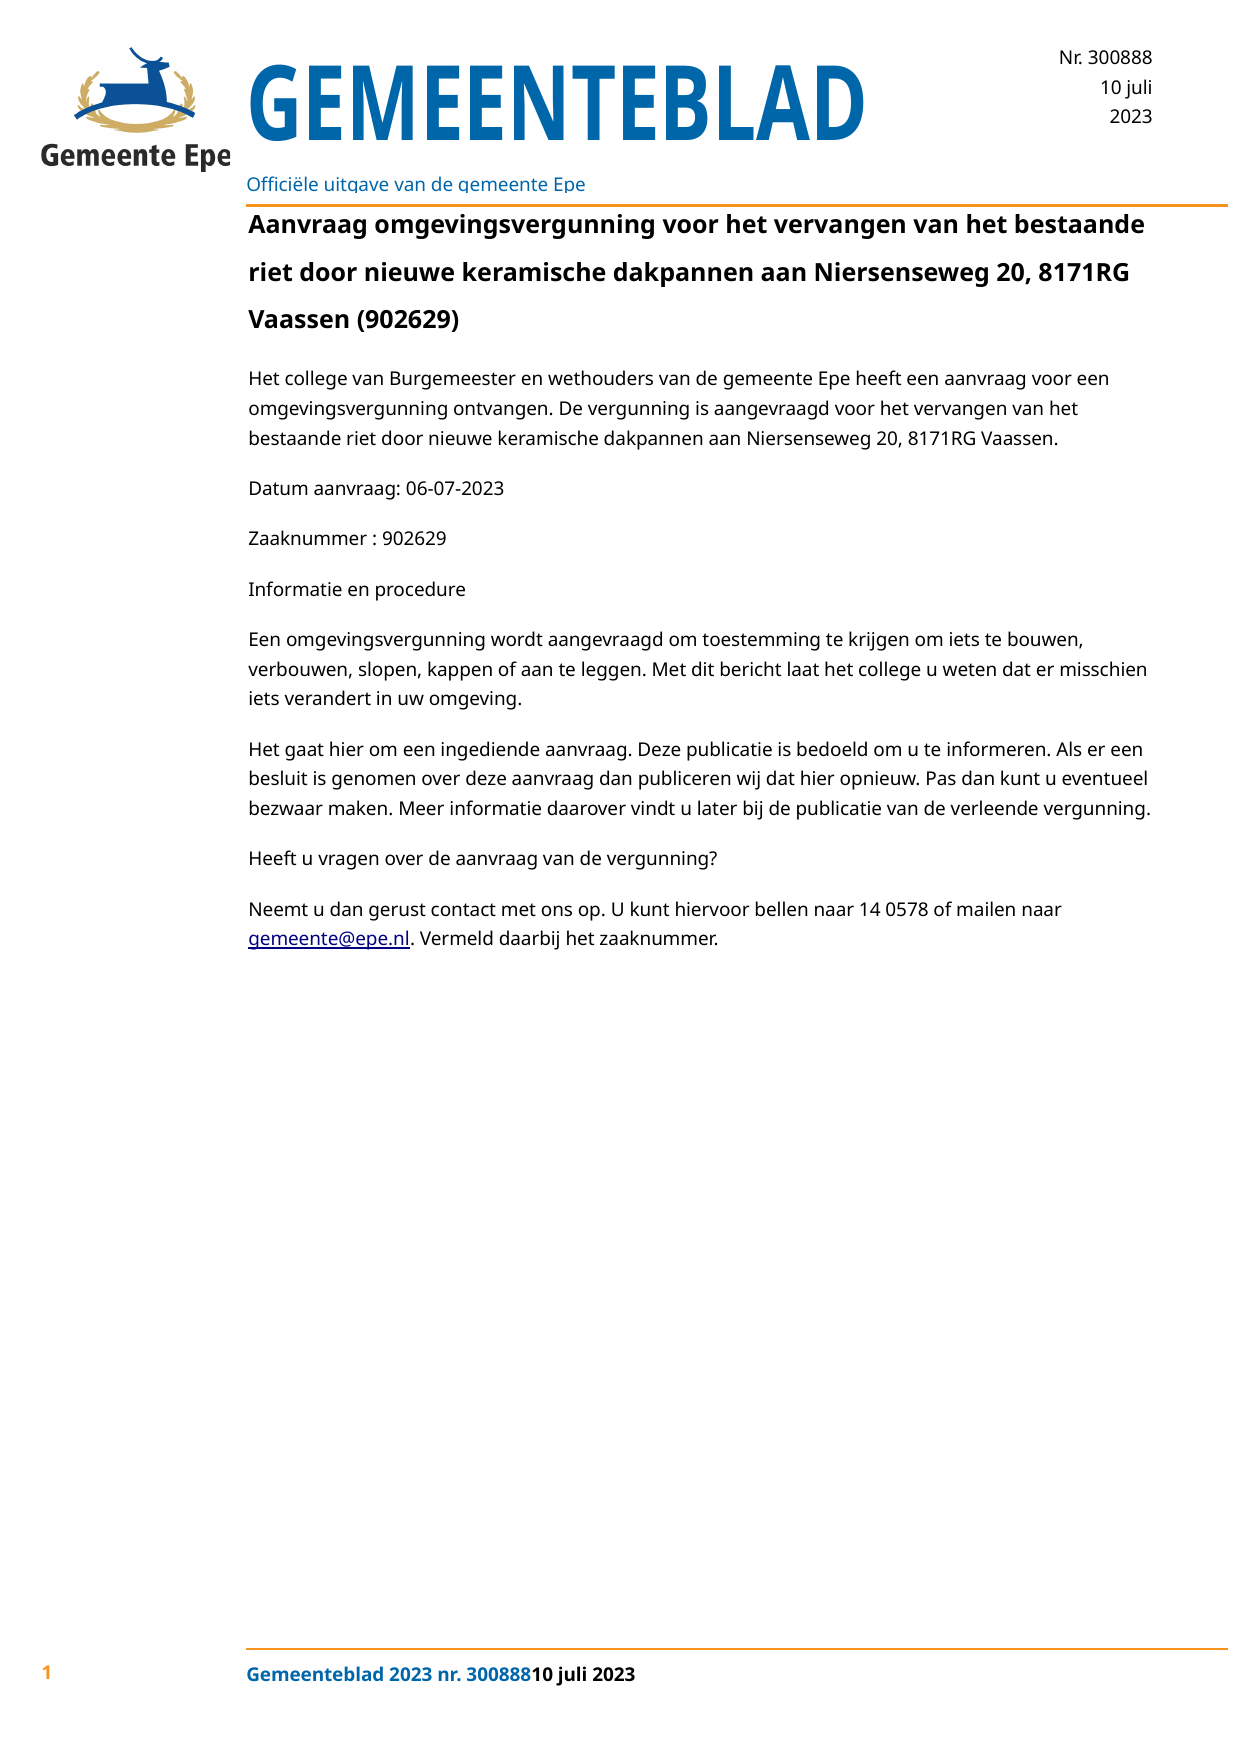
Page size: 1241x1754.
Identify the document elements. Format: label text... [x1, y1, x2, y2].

picture [41, 47, 231, 172]
text Het gaat hier om een ingediende aanvraag. Deze publicatie is bedoeld om u te informeren. Als er een besluit is genomen over deze aanvraag dan publiceren wij dat hier opnieuw. Pas dan kunt u eventueel bezwaar maken. Meer informatie daarover vindt u later bij de publicatie van de verleende vergunning. [248, 736, 1152, 821]
text Zaaknummer : 902629 [248, 526, 1152, 551]
text Het college van Burgemeester en wethouders van de gemeente Epe heeft een aanvraag voor een omgevingsvergunning ontvangen. De vergunning is aangevraagd voor het vervangen van het bestaande riet door nieuwe keramische dakpannen aan Niersenseweg 20, 8171RG Vaassen. [248, 366, 1152, 450]
text Een omgevingsvergunning wordt aangevraagd om toestemming te krijgen om iets te bouwen, verbouwen, slopen, kappen of aan te leggen. Met dit bericht laat het college u weten dat er misschien iets verandert in uw omgeving. [248, 626, 1152, 711]
text Neemt u dan gerust contact met ons op. U kunt hiervoor bellen naar 14 0578 of mailen naar gemeente@epe.nl. Vermeld daarbij het zaaknummer. [248, 896, 1152, 951]
text Informatie en procedure [248, 576, 1152, 602]
text Heeft u vragen over de aanvraag van de vergunning? [248, 846, 1152, 871]
text Datum aanvraag: 06-07-2023 [248, 475, 1152, 501]
text Aanvraag omgevingsvergunning voor het vervangen van het bestaande riet door nieuwe keramische dakpannen aan Niersenseweg 20, 8171RG Vaassen (902629) [248, 207, 1152, 336]
